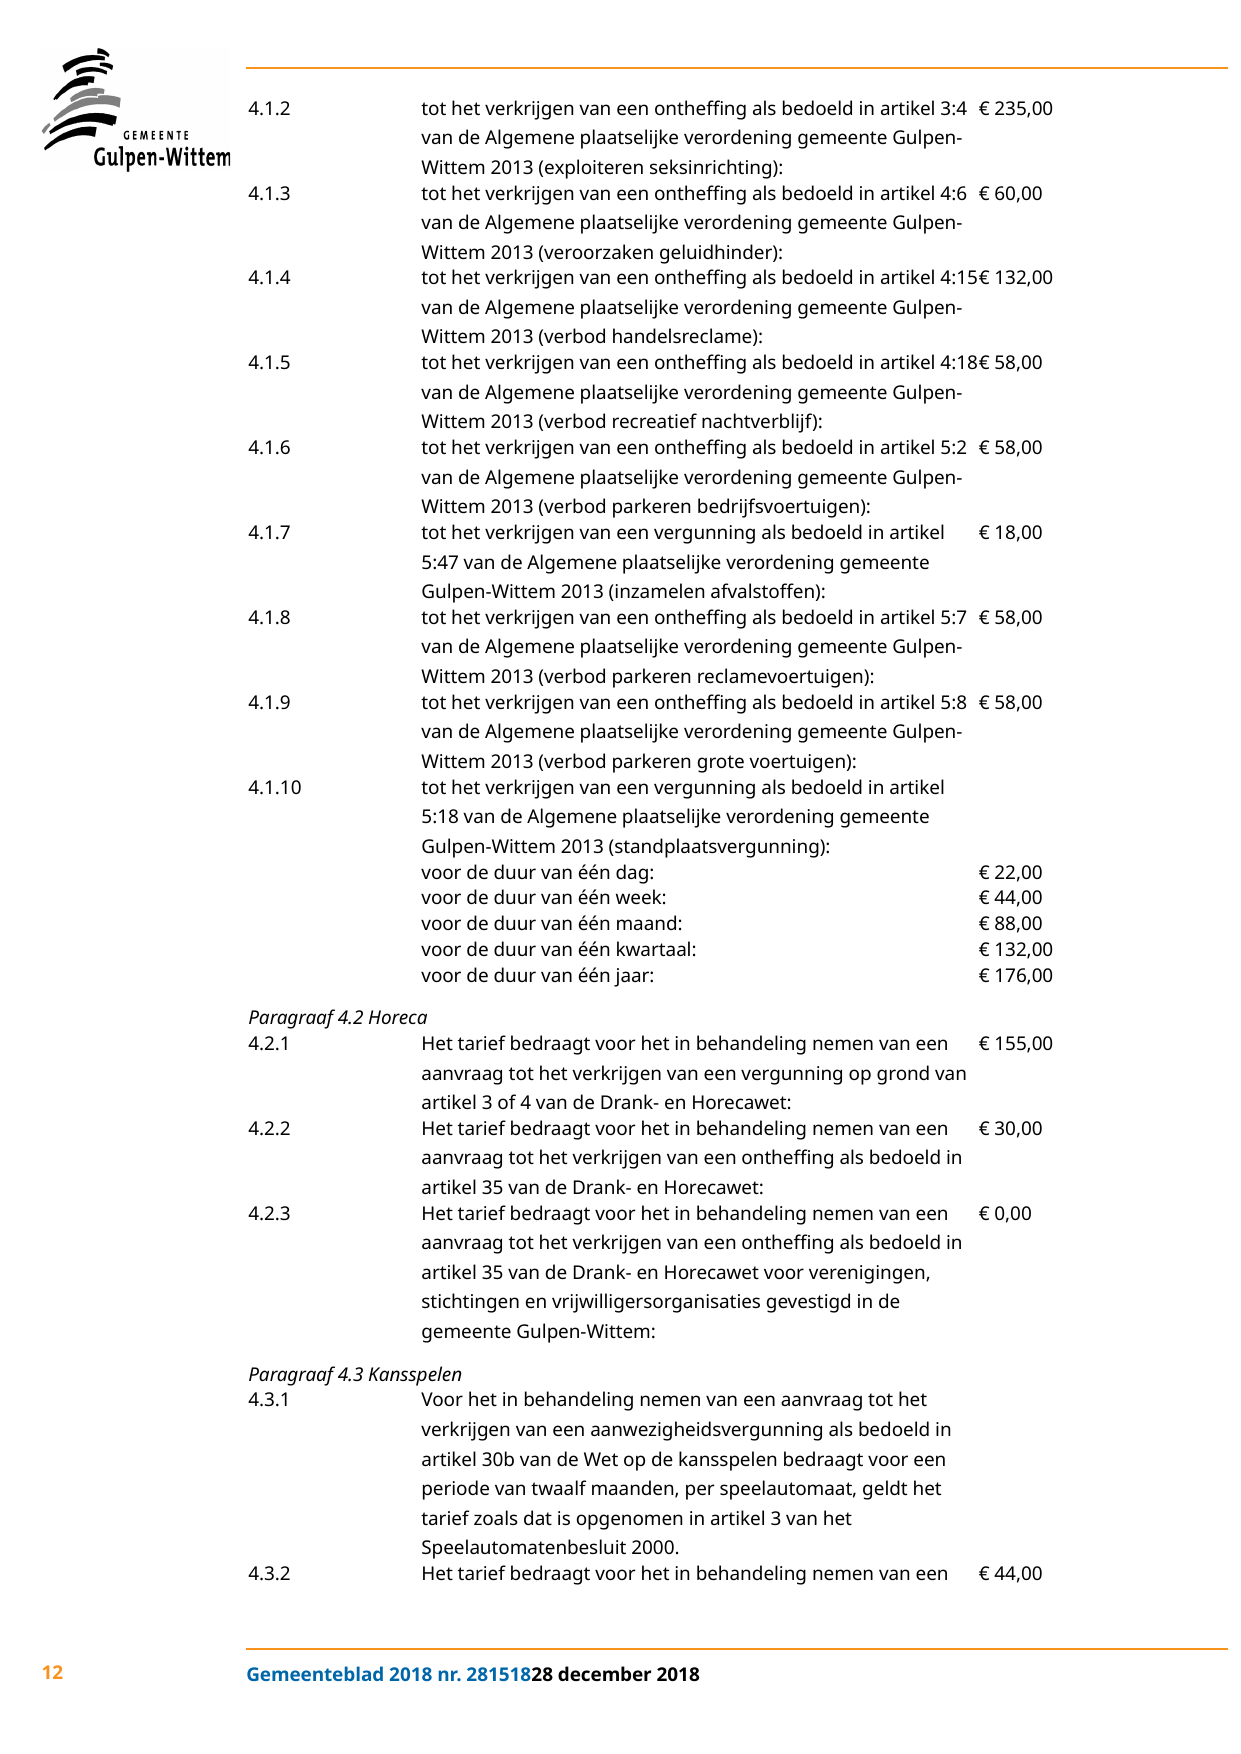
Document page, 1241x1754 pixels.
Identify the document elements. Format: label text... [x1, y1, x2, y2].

table_cell € 235,00 [979, 95, 1152, 180]
table_cell € 58,00 [979, 434, 1152, 519]
table_cell € 22,00 [979, 859, 1152, 884]
table_cell voor de duur van één week: [421, 885, 978, 910]
table_cell tot het verkrijgen van een ontheffing als bedoeld in artikel 4:15 van de Algemene plaatselijke verordening gemeente Gulpen-Wittem 2013 (verbod handelsreclame): [421, 265, 978, 349]
table_cell € 132,00 [979, 265, 1152, 349]
table_cell tot het verkrijgen van een ontheffing als bedoeld in artikel 5:8 van de Algemene plaatselijke verordening gemeente Gulpen-Wittem 2013 (verbod parkeren grote voertuigen): [421, 689, 978, 774]
table_cell 4.2.3 [248, 1200, 421, 1344]
table_cell Het tarief bedraagt voor het in behandeling nemen van een aanvraag tot het verkrijgen van een ontheffing als bedoeld in artikel 35 van de Drank- en Horecawet voor verenigingen, stichtingen en vrijwilligersorganisaties gevestigd in de gemeente Gulpen-Wittem: [421, 1200, 978, 1344]
text Paragraaf 4.2 Horeca [248, 1004, 1152, 1030]
table_cell 4.1.5 [248, 350, 421, 434]
table_cell € 30,00 [979, 1115, 1152, 1200]
table_cell tot het verkrijgen van een vergunning als bedoeld in artikel 5:47 van de Algemene plaatselijke verordening gemeente Gulpen-Wittem 2013 (inzamelen afvalstoffen): [421, 519, 978, 604]
table_cell tot het verkrijgen van een ontheffing als bedoeld in artikel 4:18 van de Algemene plaatselijke verordening gemeente Gulpen-Wittem 2013 (verbod recreatief nachtverblijf): [421, 350, 978, 434]
table_cell 4.1.6 [248, 434, 421, 519]
table_cell 4.2.2 [248, 1115, 421, 1200]
table_cell [248, 910, 421, 936]
text Paragraaf 4.3 Kansspelen [248, 1361, 1152, 1386]
table_cell tot het verkrijgen van een ontheffing als bedoeld in artikel 5:2 van de Algemene plaatselijke verordening gemeente Gulpen-Wittem 2013 (verbod parkeren bedrijfsvoertuigen): [421, 434, 978, 519]
table_cell [248, 962, 421, 987]
table_cell 4.3.2 [248, 1560, 421, 1586]
table_cell voor de duur van één jaar: [421, 962, 978, 987]
table_cell [248, 859, 421, 884]
table_cell € 176,00 [979, 962, 1152, 987]
table_cell [248, 936, 421, 962]
table_cell 4.1.8 [248, 604, 421, 689]
table_cell € 44,00 [979, 1560, 1152, 1586]
table_cell 4.1.4 [248, 265, 421, 349]
table_header Het tarief bedraagt voor het in behandeling nemen van een aanvraag tot het verkrijgen van een vergunning op grond van artikel 3 of 4 van de Drank- en Horecawet: [421, 1030, 978, 1115]
table_cell € 88,00 [979, 910, 1152, 936]
table_cell € 58,00 [979, 689, 1152, 774]
table_header [979, 1387, 1152, 1560]
table_cell 4.1.3 [248, 180, 421, 264]
table_header 4.2.1 [248, 1030, 421, 1115]
table_cell tot het verkrijgen van een vergunning als bedoeld in artikel 5:18 van de Algemene plaatselijke verordening gemeente Gulpen-Wittem 2013 (standplaatsvergunning): [421, 774, 978, 859]
table_cell voor de duur van één maand: [421, 910, 978, 936]
table_header € 155,00 [979, 1030, 1152, 1115]
table_cell € 60,00 [979, 180, 1152, 264]
table_cell € 58,00 [979, 604, 1152, 689]
table_cell tot het verkrijgen van een ontheffing als bedoeld in artikel 5:7 van de Algemene plaatselijke verordening gemeente Gulpen-Wittem 2013 (verbod parkeren reclamevoertuigen): [421, 604, 978, 689]
table_cell tot het verkrijgen van een ontheffing als bedoeld in artikel 3:4 van de Algemene plaatselijke verordening gemeente Gulpen-Wittem 2013 (exploiteren seksinrichting): [421, 95, 978, 180]
table_cell voor de duur van één kwartaal: [421, 936, 978, 962]
table_cell [248, 885, 421, 910]
table_cell € 18,00 [979, 519, 1152, 604]
table_cell Het tarief bedraagt voor het in behandeling nemen van een [421, 1560, 978, 1586]
table_cell [979, 774, 1152, 859]
table_cell € 44,00 [979, 885, 1152, 910]
table_cell 4.1.10 [248, 774, 421, 859]
table_header Voor het in behandeling nemen van een aanvraag tot het verkrijgen van een aanwezigheidsvergunning als bedoeld in artikel 30b van de Wet op de kansspelen bedraagt voor een periode van twaalf maanden, per speelautomaat, geldt het tarief zoals dat is opgenomen in artikel 3 van het Speelautomatenbesluit 2000. [421, 1387, 978, 1560]
table_cell € 58,00 [979, 350, 1152, 434]
table_cell € 0,00 [979, 1200, 1152, 1344]
table_header 4.3.1 [248, 1387, 421, 1560]
table_cell 4.1.7 [248, 519, 421, 604]
picture [41, 47, 231, 172]
table_cell voor de duur van één dag: [421, 859, 978, 884]
table_cell tot het verkrijgen van een ontheffing als bedoeld in artikel 4:6 van de Algemene plaatselijke verordening gemeente Gulpen-Wittem 2013 (veroorzaken geluidhinder): [421, 180, 978, 264]
table_cell € 132,00 [979, 936, 1152, 962]
table_cell Het tarief bedraagt voor het in behandeling nemen van een aanvraag tot het verkrijgen van een ontheffing als bedoeld in artikel 35 van de Drank- en Horecawet: [421, 1115, 978, 1200]
table_cell 4.1.9 [248, 689, 421, 774]
table_cell 4.1.2 [248, 95, 421, 180]
